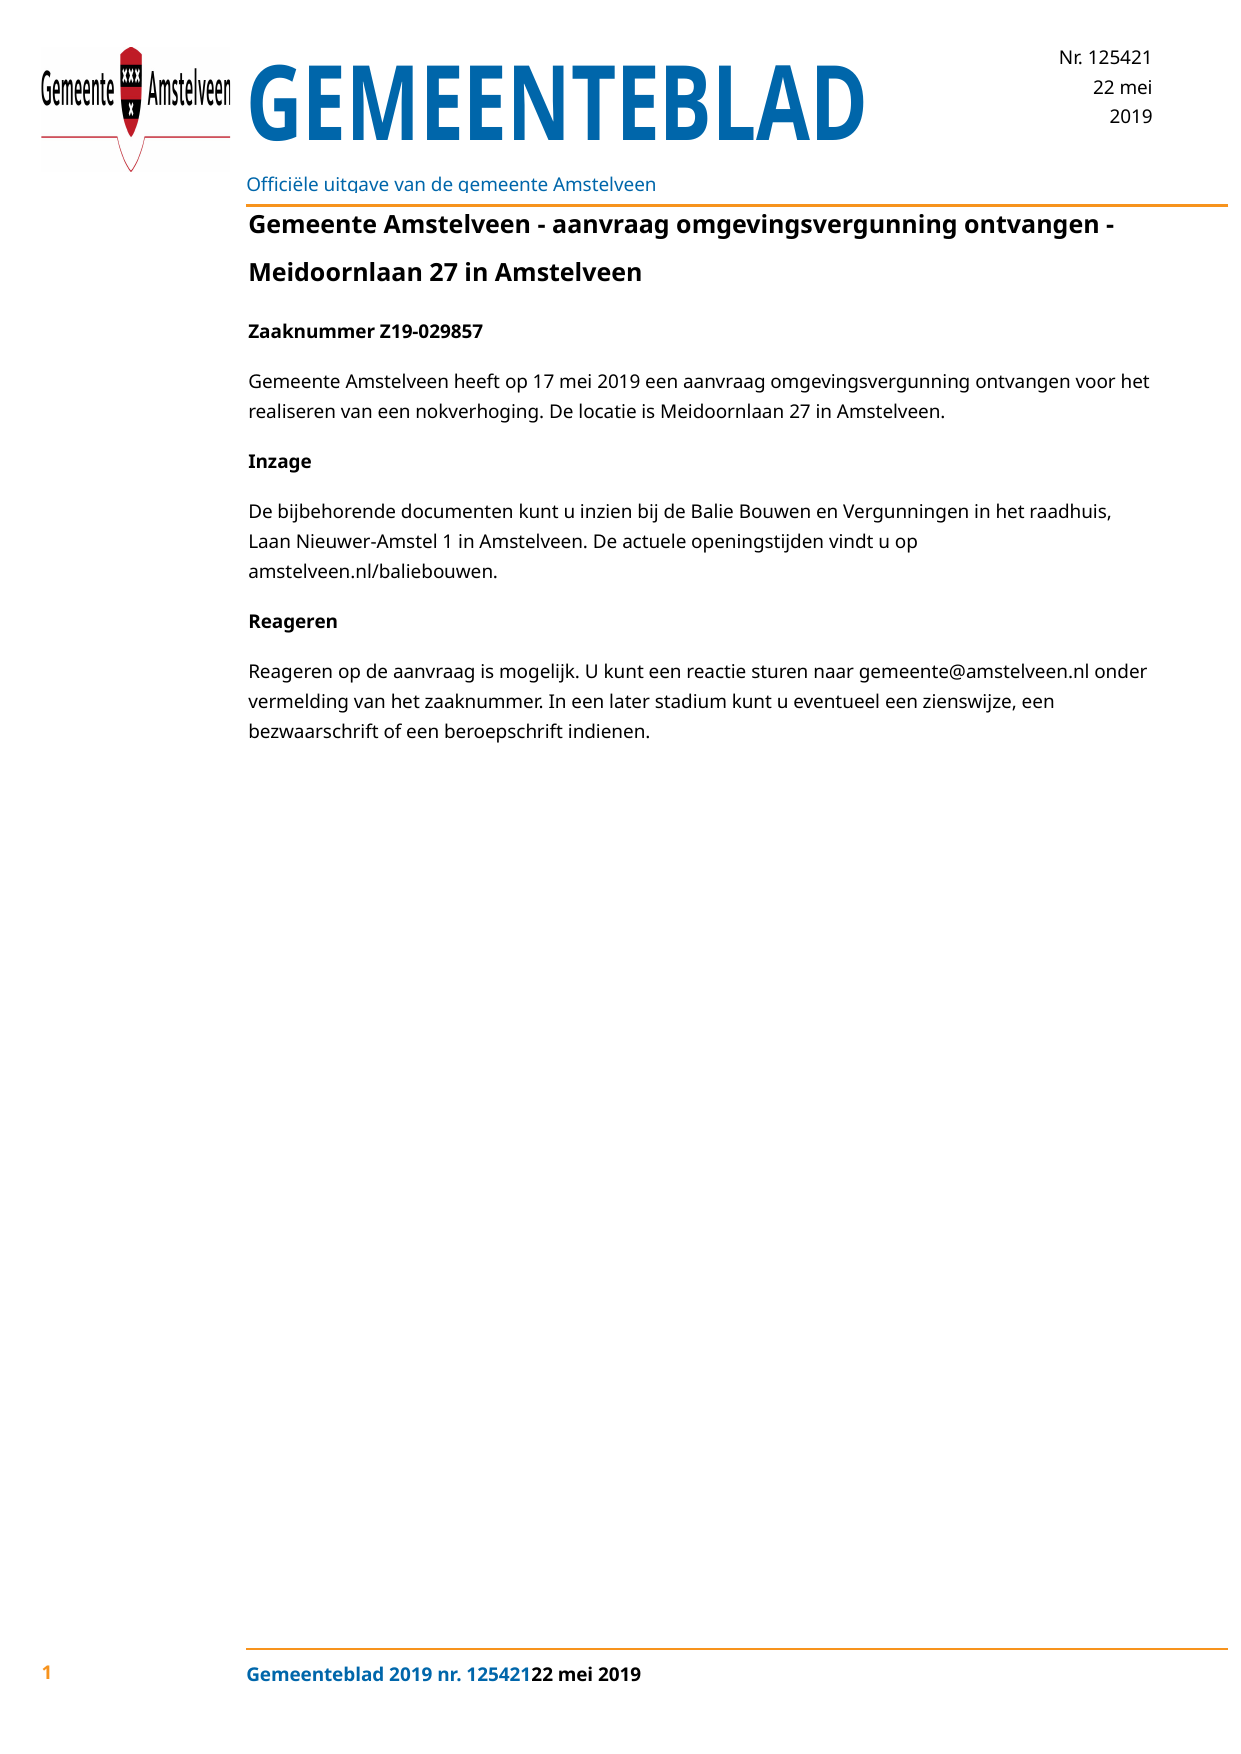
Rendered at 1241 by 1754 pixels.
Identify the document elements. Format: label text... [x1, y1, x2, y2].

text De bijbehorende documenten kunt u inzien bij de Balie Bouwen en Vergunningen in het raadhuis, Laan Nieuwer-Amstel 1 in Amstelveen. De actuele openingstijden vindt u op amstelveen.nl/baliebouwen. [248, 499, 1152, 584]
text Zaaknummer Z19-029857 [248, 318, 1152, 344]
text Inzage [248, 448, 1152, 474]
picture [41, 47, 231, 172]
text Reageren op de aanvraag is mogelijk. U kunt een reactie sturen naar gemeente@amstelveen.nl onder vermelding van het zaaknummer. In een later stadium kunt u eventueel een zienswijze, een bezwaarschrift of een beroepschrift indienen. [248, 659, 1152, 744]
text Reageren [248, 608, 1152, 634]
text Gemeente Amstelveen - aanvraag omgevingsvergunning ontvangen - Meidoornlaan 27 in Amstelveen [248, 207, 1152, 288]
text Gemeente Amstelveen heeft op 17 mei 2019 een aanvraag omgevingsvergunning ontvangen voor het realiseren van een nokverhoging. De locatie is Meidoornlaan 27 in Amstelveen. [248, 368, 1152, 424]
